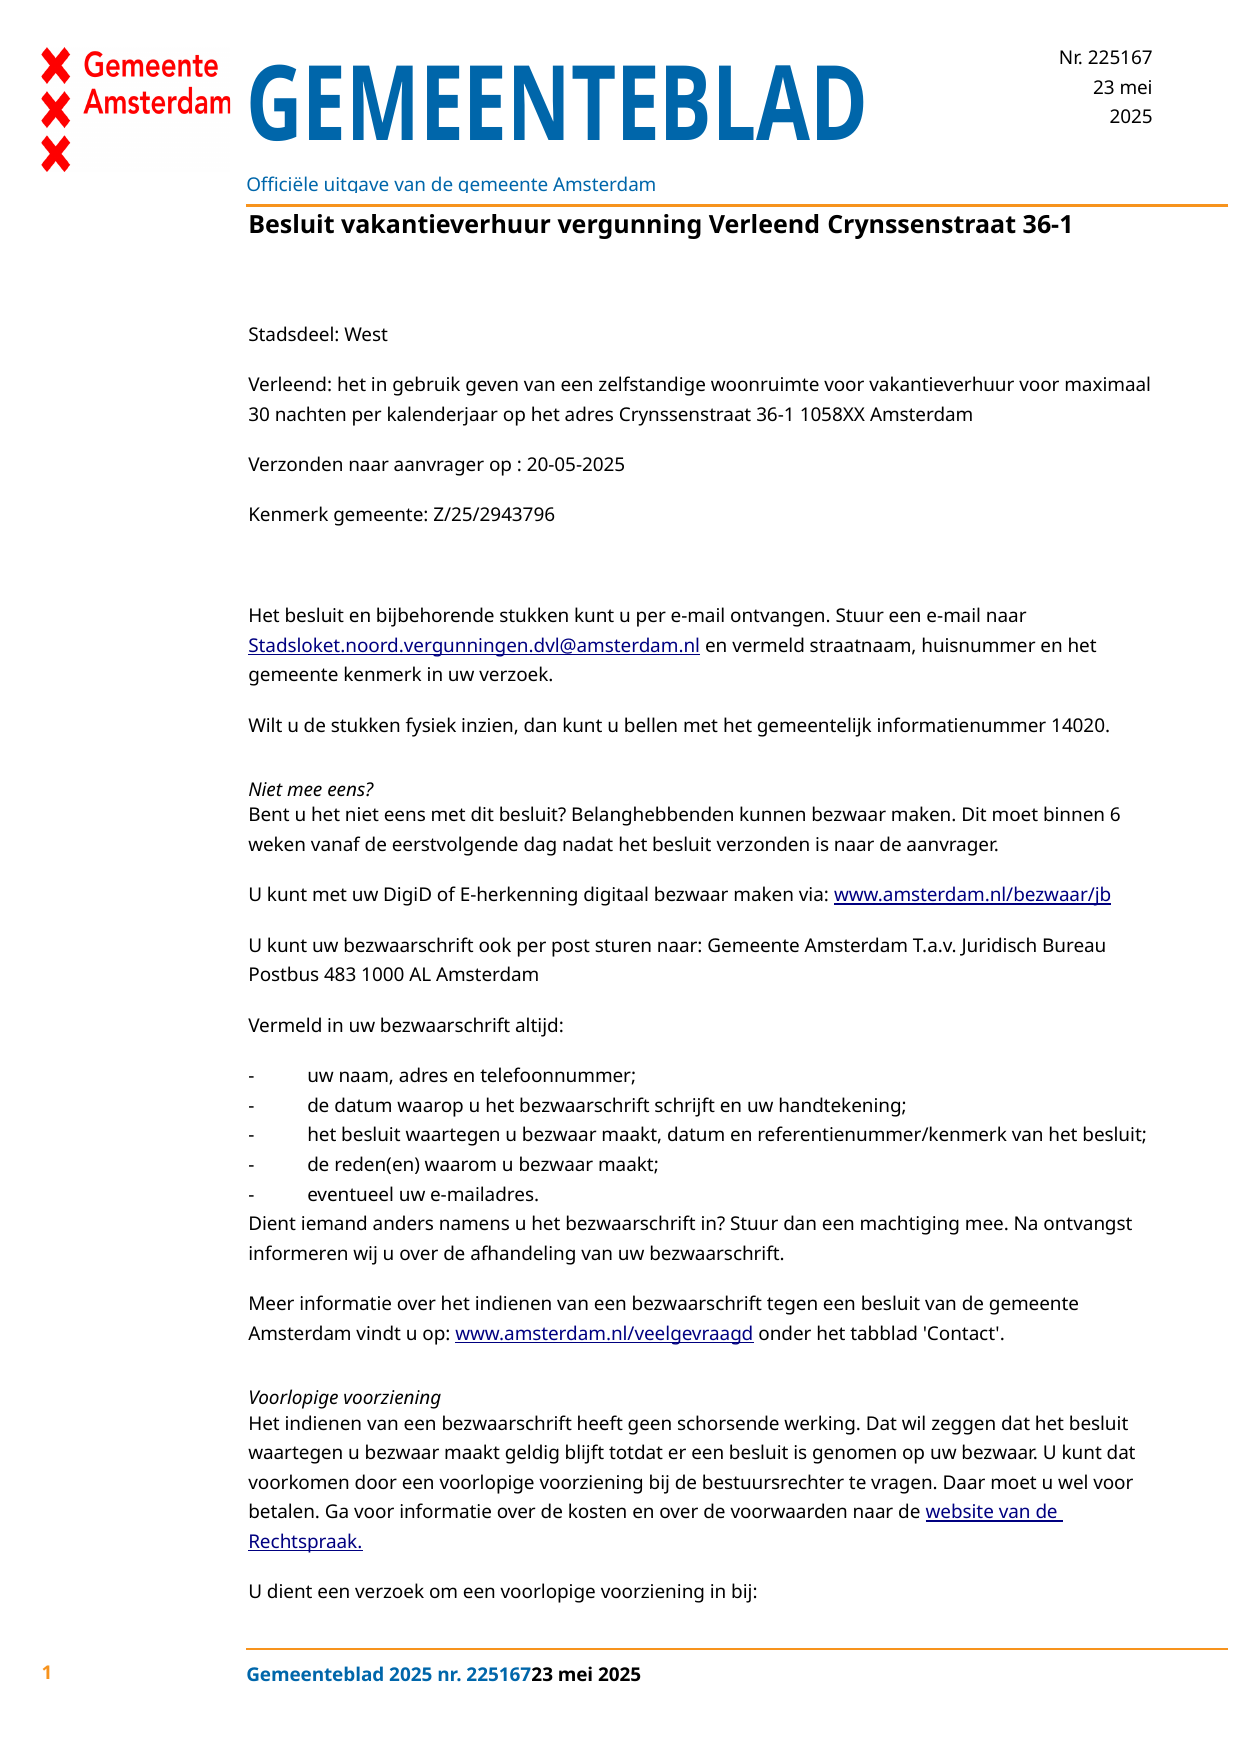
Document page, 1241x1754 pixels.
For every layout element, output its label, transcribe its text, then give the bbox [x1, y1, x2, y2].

text Voorlopige voorziening [248, 1384, 1152, 1410]
picture [41, 47, 231, 172]
text Niet mee eens? [248, 776, 1152, 802]
list uw naam, adres en telefoonnummer; [248, 1062, 1152, 1088]
list het besluit waartegen u bezwaar maakt, datum en referentienummer/kenmerk van het besluit; [248, 1122, 1152, 1147]
text Vermeld in uw bezwaarschrift altijd: [248, 1012, 1152, 1038]
list eventueel uw e-mailadres. [248, 1181, 1152, 1207]
text U kunt uw bezwaarschrift ook per post sturen naar: Gemeente Amsterdam T.a.v. Juridisch Bureau Postbus 483 1000 AL Amsterdam [248, 932, 1152, 987]
text Bent u het niet eens met dit besluit? Belanghebbenden kunnen bezwaar maken. Dit moet binnen 6 weken vanaf de eerstvolgende dag nadat het besluit verzonden is naar de aanvrager. [248, 802, 1152, 857]
text U dient een verzoek om een voorlopige voorziening in bij: [248, 1578, 1152, 1604]
text Dient iemand anders namens u het bezwaarschrift in? Stuur dan een machtiging mee. Na ontvangst informeren wij u over de afhandeling van uw bezwaarschrift. [248, 1210, 1152, 1266]
text Verleend: het in gebruik geven van een zelfstandige woonruimte voor vakantieverhuur voor maximaal 30 nachten per kalenderjaar op het adres Crynssenstraat 36-1 1058XX Amsterdam [248, 371, 1152, 426]
text Meer informatie over het indienen van een bezwaarschrift tegen een besluit van de gemeente Amsterdam vindt u op: www.amsterdam.nl/veelgevraagd onder het tabblad 'Contact'. [248, 1290, 1152, 1346]
text Het indienen van een bezwaarschrift heeft geen schorsende werking. Dat wil zeggen dat het besluit waartegen u bezwaar maakt geldig blijft totdat er een besluit is genomen op uw bezwaar. U kunt dat voorkomen door een voorlopige voorziening bij de bestuursrechter te vragen. Daar moet u wel voor betalen. Ga voor informatie over de kosten en over de voorwaarden naar de website van de Rechtspraak. [248, 1410, 1152, 1554]
text Besluit vakantieverhuur vergunning Verleend Crynssenstraat 36-1 [248, 207, 1152, 241]
text Het besluit en bijbehorende stukken kunt u per e-mail ontvangen. Stuur een e-mail naar Stadsloket.noord.vergunningen.dvl@amsterdam.nl en vermeld straatnaam, huisnummer en het gemeente kenmerk in uw verzoek. [248, 602, 1152, 687]
text Kenmerk gemeente: Z/25/2943796 [248, 502, 1152, 527]
list de datum waarop u het bezwaarschrift schrijft en uw handtekening; [248, 1092, 1152, 1118]
text Stadsdeel: West [248, 321, 1152, 346]
text Wilt u de stukken fysiek inzien, dan kunt u bellen met het gemeentelijk informatienummer 14020. [248, 712, 1152, 738]
text Verzonden naar aanvrager op : 20-05-2025 [248, 451, 1152, 477]
text U kunt met uw DigiD of E-herkenning digitaal bezwaar maken via: www.amsterdam.nl/bezwaar/jb [248, 882, 1152, 907]
list de reden(en) waarom u bezwaar maakt; [248, 1151, 1152, 1177]
